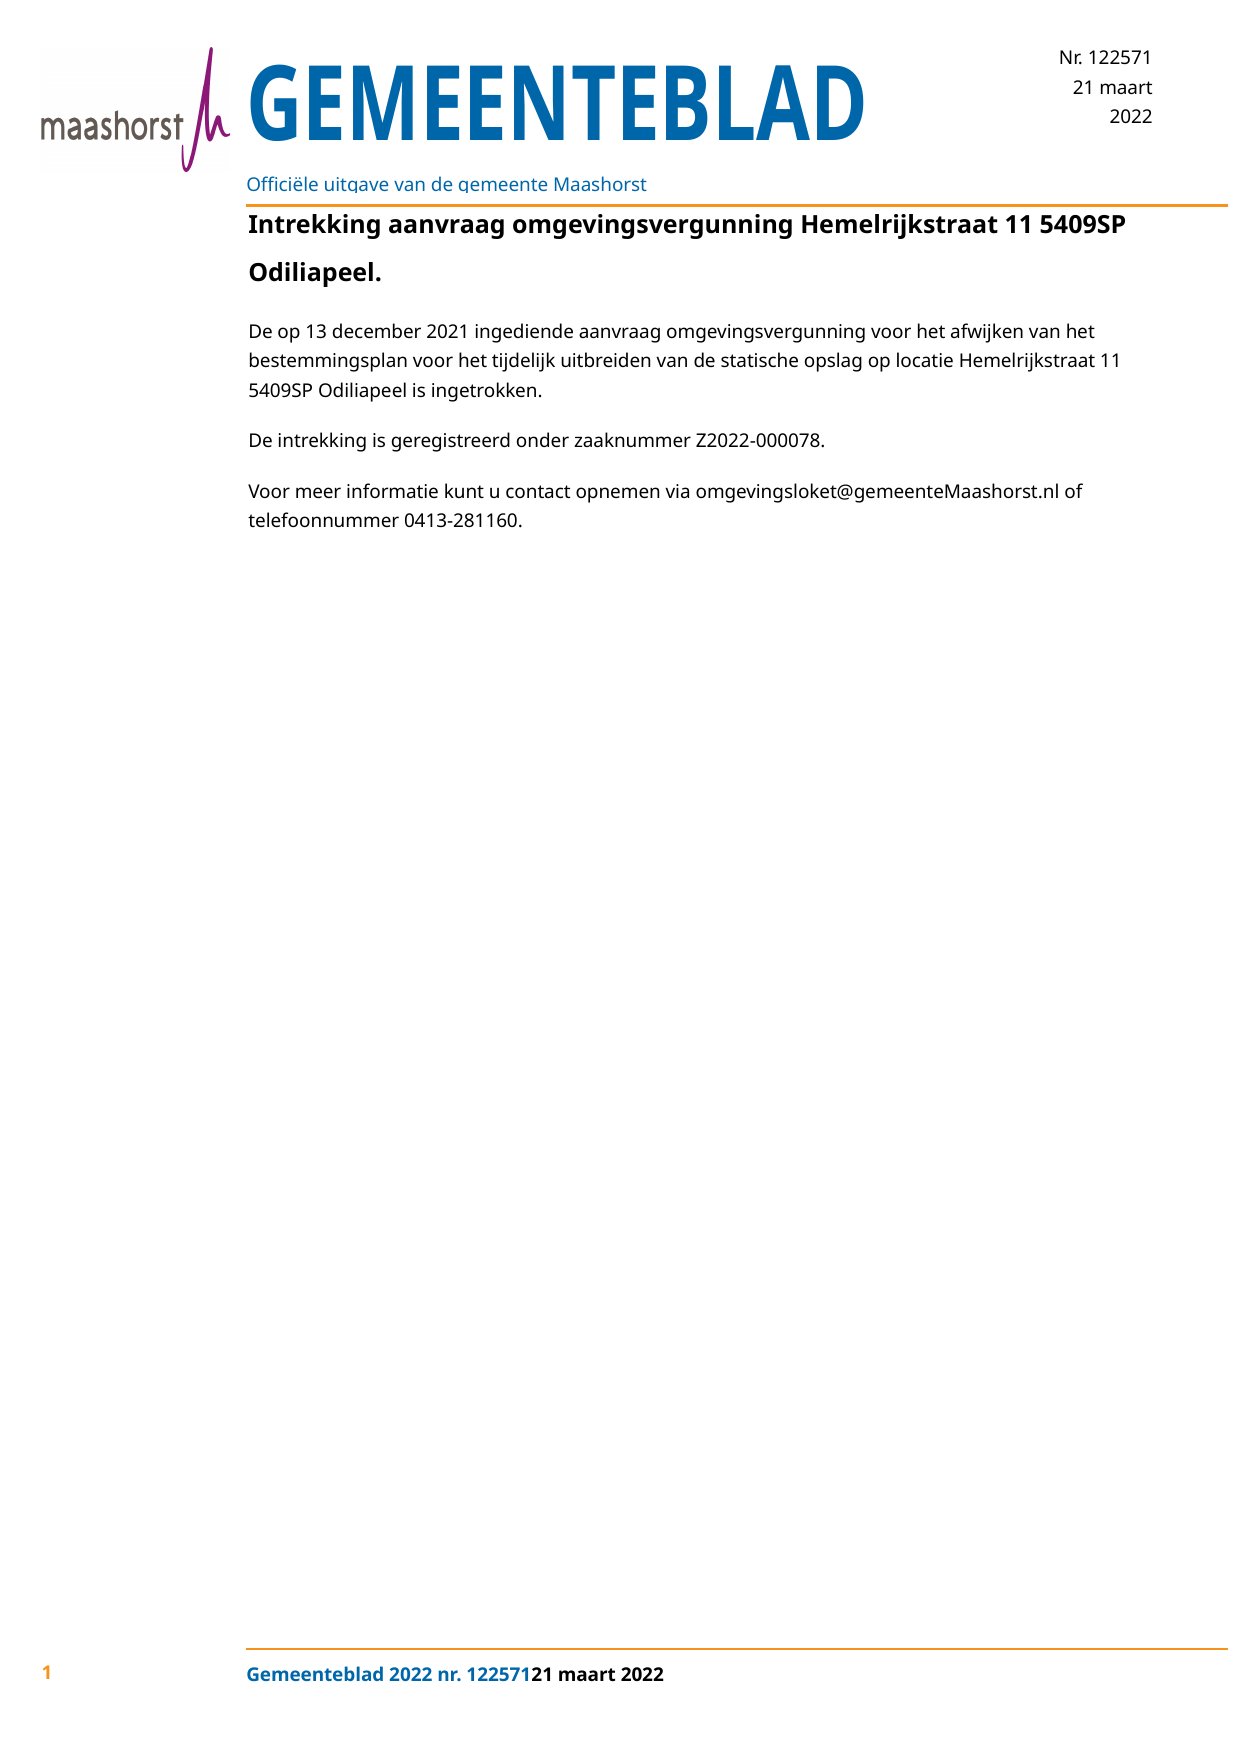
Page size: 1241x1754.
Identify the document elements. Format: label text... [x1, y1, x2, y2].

text De op 13 december 2021 ingediende aanvraag omgevingsvergunning voor het afwijken van het bestemmingsplan voor het tijdelijk uitbreiden van de statische opslag op locatie Hemelrijkstraat 11 5409SP Odiliapeel is ingetrokken. [248, 318, 1152, 403]
text De intrekking is geregistreerd onder zaaknummer Z2022-000078. [248, 427, 1152, 453]
text Voor meer informatie kunt u contact opnemen via omgevingsloket@gemeenteMaashorst.nl of telefoonnummer 0413-281160. [248, 478, 1152, 533]
picture [41, 47, 231, 172]
text Intrekking aanvraag omgevingsvergunning Hemelrijkstraat 11 5409SP Odiliapeel. [248, 207, 1152, 288]
